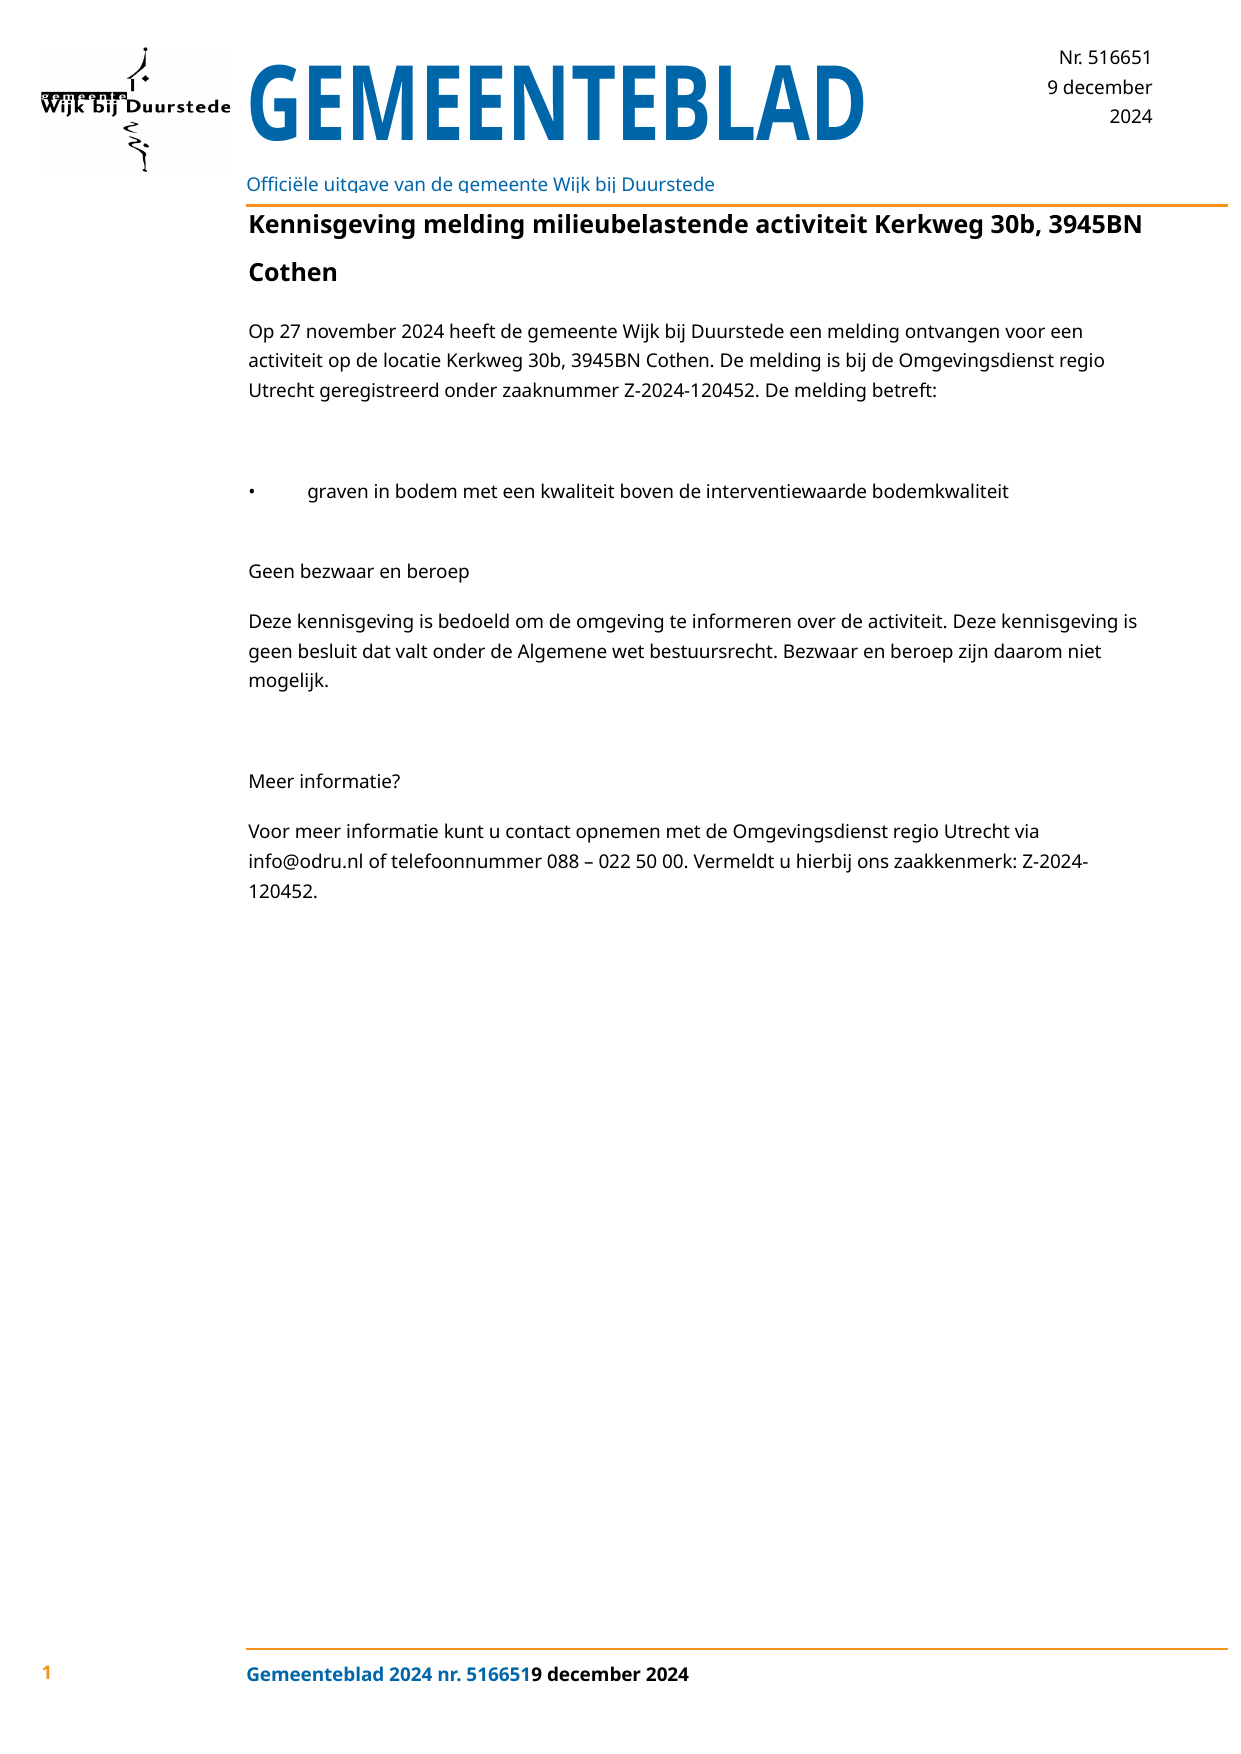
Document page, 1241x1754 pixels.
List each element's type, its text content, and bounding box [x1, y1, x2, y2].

text Kennisgeving melding milieubelastende activiteit Kerkweg 30b, 3945BN Cothen [248, 207, 1152, 288]
list graven in bodem met een kwaliteit boven de interventiewaarde bodemkwaliteit [248, 478, 1152, 504]
text Deze kennisgeving is bedoeld om de omgeving te informeren over de activiteit. Deze kennisgeving is geen besluit dat valt onder de Algemene wet bestuursrecht. Bezwaar en beroep zijn daarom niet mogelijk. [248, 608, 1152, 693]
text Voor meer informatie kunt u contact opnemen met de Omgevingsdienst regio Utrecht via info@odru.nl of telefoonnummer 088 – 022 50 00. Vermeldt u hierbij ons zaakkenmerk: Z-2024-120452. [248, 819, 1152, 904]
text Geen bezwaar en beroep [248, 558, 1152, 584]
picture [41, 47, 231, 172]
text Meer informatie? [248, 768, 1152, 794]
text Op 27 november 2024 heeft de gemeente Wijk bij Duurstede een melding ontvangen voor een activiteit op de locatie Kerkweg 30b, 3945BN Cothen. De melding is bij de Omgevingsdienst regio Utrecht geregistreerd onder zaaknummer Z-2024-120452. De melding betreft: [248, 318, 1152, 403]
